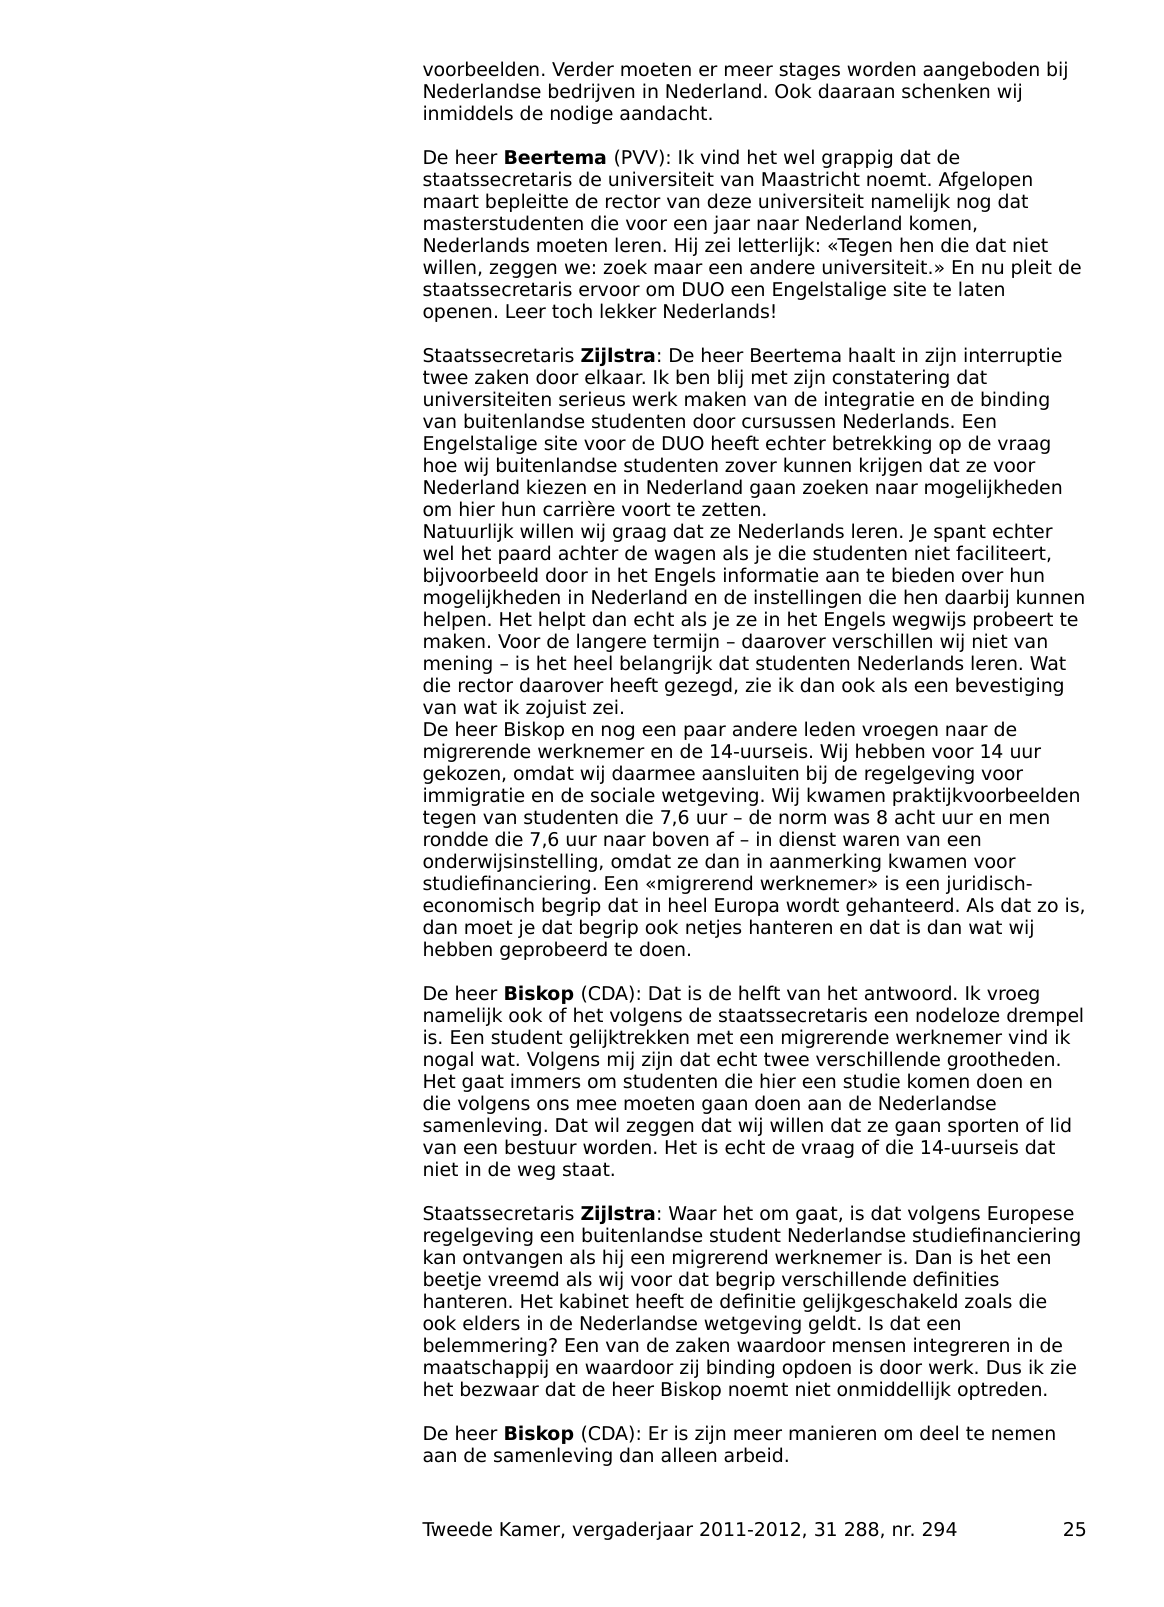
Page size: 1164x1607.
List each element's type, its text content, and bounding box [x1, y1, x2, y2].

text De heer Biskop (CDA): Er is zijn meer manieren om deel te nemen aan de samenleving dan alleen arbeid. [422, 1423, 1087, 1467]
text De heer Beertema (PVV): Ik vind het wel grappig dat de staatssecretaris de universiteit van Maastricht noemt. Afgelopen maart bepleitte de rector van deze universiteit namelijk nog dat masterstudenten die voor een jaar naar Nederland komen, Nederlands moeten leren. Hij zei letterlijk: «Tegen hen die dat niet willen, zeggen we: zoek maar een andere universiteit.» En nu pleit de staatssecretaris ervoor om DUO een Engelstalige site te laten openen. Leer toch lekker Nederlands! [422, 147, 1087, 323]
text Staatssecretaris Zijlstra: Waar het om gaat, is dat volgens Europese regelgeving een buitenlandse student Nederlandse studiefinanciering kan ontvangen als hij een migrerend werknemer is. Dan is het een beetje vreemd als wij voor dat begrip verschillende definities hanteren. Het kabinet heeft de definitie gelijkgeschakeld zoals die ook elders in de Nederlandse wetgeving geldt. Is dat een belemmering? Een van de zaken waardoor mensen integreren in de maatschappij en waardoor zij binding opdoen is door werk. Dus ik zie het bezwaar dat de heer Biskop noemt niet onmiddellijk optreden. [422, 1203, 1087, 1401]
text De heer Biskop (CDA): Dat is de helft van het antwoord. Ik vroeg namelijk ook of het volgens de staatssecretaris een nodeloze drempel is. Een student gelijktrekken met een migrerende werknemer vind ik nogal wat. Volgens mij zijn dat echt twee verschillende grootheden. Het gaat immers om studenten die hier een studie komen doen en die volgens ons mee moeten gaan doen aan de Nederlandse samenleving. Dat wil zeggen dat wij willen dat ze gaan sporten of lid van een bestuur worden. Het is echt de vraag of die 14-uurseis dat niet in de weg staat. [422, 983, 1087, 1181]
text voorbeelden. Verder moeten er meer stages worden aangeboden bij Nederlandse bedrijven in Nederland. Ook daaraan schenken wij inmiddels de nodige aandacht. [422, 59, 1087, 125]
text De heer Biskop en nog een paar andere leden vroegen naar de migrerende werknemer en de 14-uurseis. Wij hebben voor 14 uur gekozen, omdat wij daarmee aansluiten bij de regelgeving voor immigratie en de sociale wetgeving. Wij kwamen praktijkvoorbeelden tegen van studenten die 7,6 uur – de norm was 8 acht uur en men rondde die 7,6 uur naar boven af – in dienst waren van een onderwijsinstelling, omdat ze dan in aanmerking kwamen voor studiefinanciering. Een «migrerend werknemer» is een juridisch-economisch begrip dat in heel Europa wordt gehanteerd. Als dat zo is, dan moet je dat begrip ook netjes hanteren en dat is dan wat wij hebben geprobeerd te doen. [422, 719, 1087, 961]
text Staatssecretaris Zijlstra: De heer Beertema haalt in zijn interruptie twee zaken door elkaar. Ik ben blij met zijn constatering dat universiteiten serieus werk maken van de integratie en de binding van buitenlandse studenten door cursussen Nederlands. Een Engelstalige site voor de DUO heeft echter betrekking op de vraag hoe wij buitenlandse studenten zover kunnen krijgen dat ze voor Nederland kiezen en in Nederland gaan zoeken naar mogelijkheden om hier hun carrière voort te zetten. [422, 345, 1087, 521]
text Natuurlijk willen wij graag dat ze Nederlands leren. Je spant echter wel het paard achter de wagen als je die studenten niet faciliteert, bijvoorbeeld door in het Engels informatie aan te bieden over hun mogelijkheden in Nederland en de instellingen die hen daarbij kunnen helpen. Het helpt dan echt als je ze in het Engels wegwijs probeert te maken. Voor de langere termijn – daarover verschillen wij niet van mening – is het heel belangrijk dat studenten Nederlands leren. Wat die rector daarover heeft gezegd, zie ik dan ook als een bevestiging van wat ik zojuist zei. [422, 521, 1087, 719]
